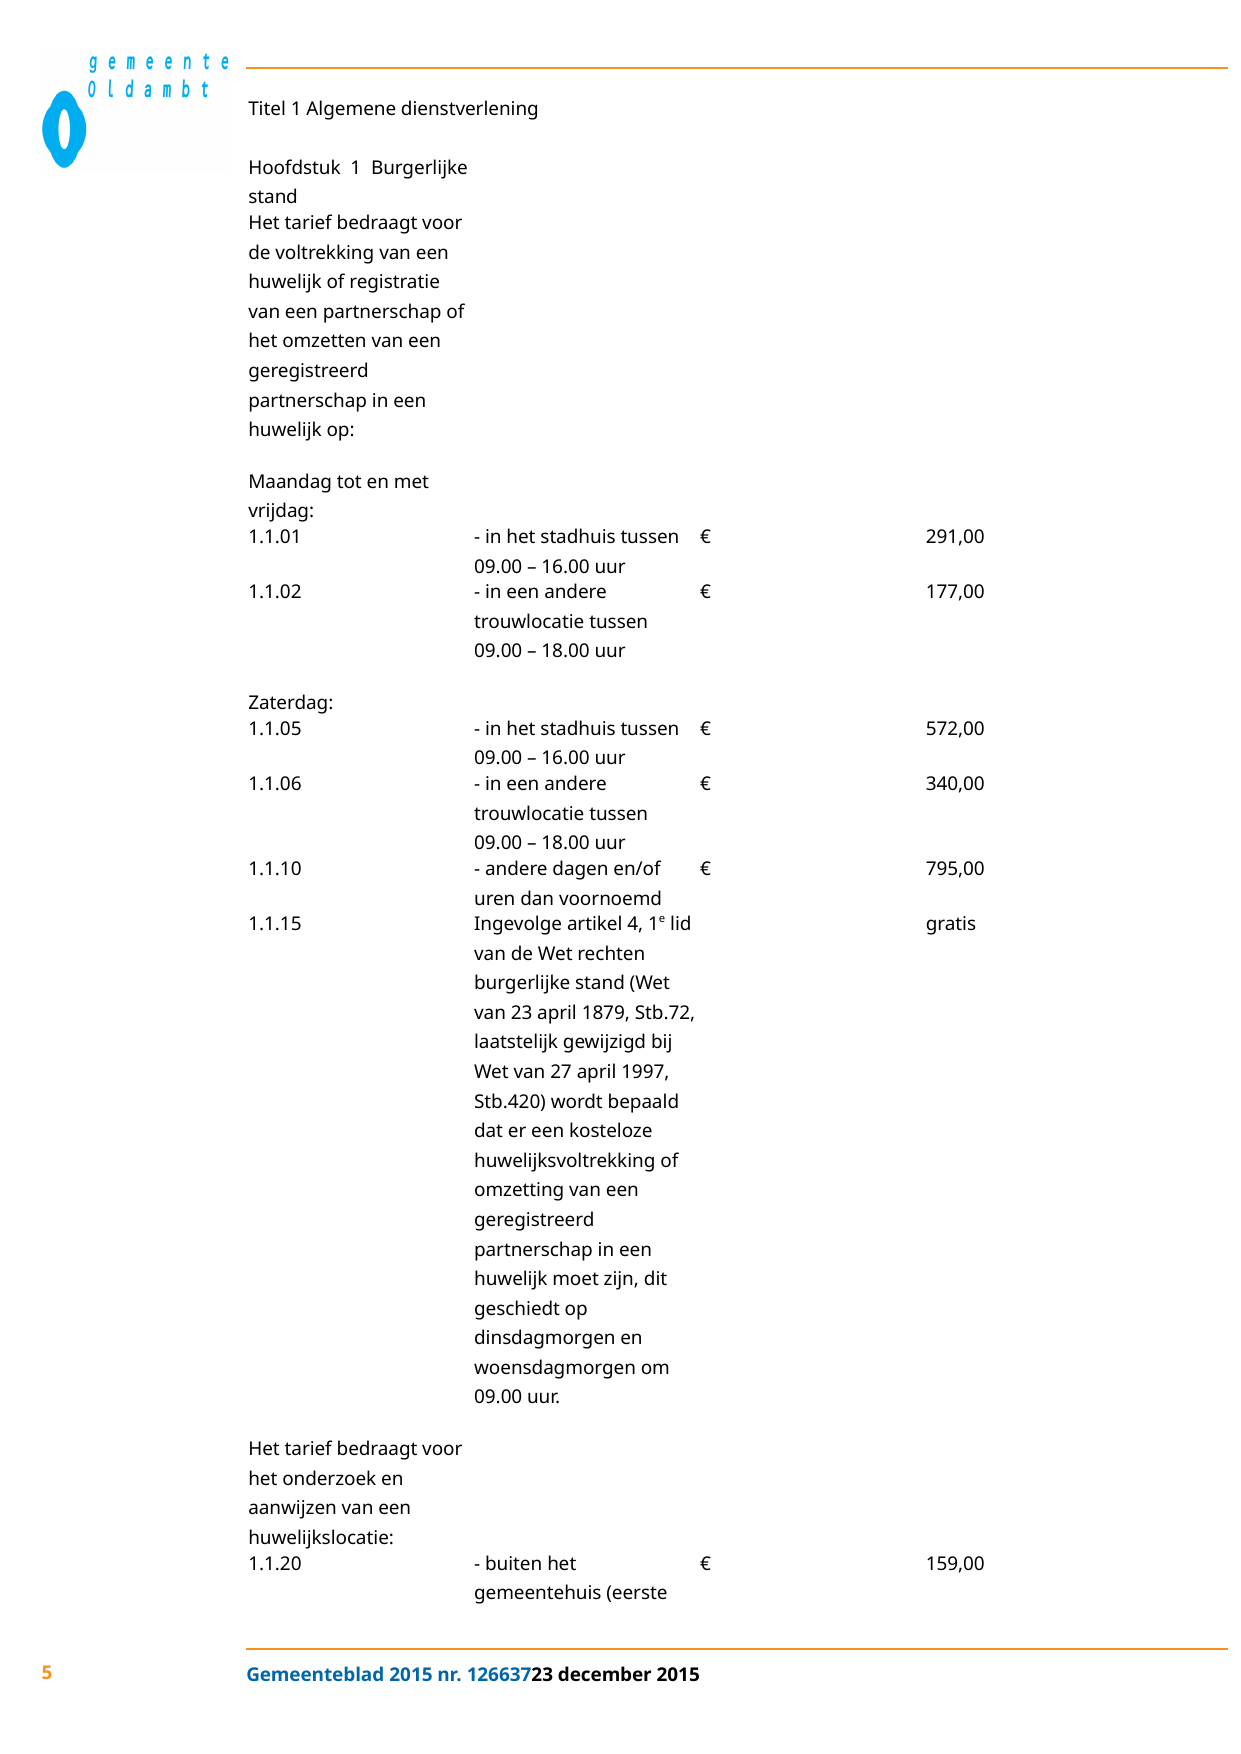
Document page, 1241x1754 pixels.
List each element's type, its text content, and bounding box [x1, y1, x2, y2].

table_cell [474, 1410, 700, 1435]
text Titel 1 Algemene dienstverlening [248, 95, 1152, 121]
table_cell [248, 664, 474, 689]
table_cell gratis [926, 910, 1152, 1409]
table_cell 1.1.02 [248, 579, 474, 663]
table_cell - buiten het gemeentehuis (eerste [474, 1550, 700, 1605]
table_cell [474, 689, 700, 715]
table_cell [248, 1410, 474, 1435]
table_cell 159,00 [926, 1550, 1152, 1605]
table_cell [926, 1410, 1152, 1435]
table_cell [700, 689, 926, 715]
table_cell [926, 664, 1152, 689]
table_cell [700, 468, 926, 523]
table_cell 177,00 [926, 579, 1152, 663]
table_cell € [700, 855, 926, 910]
picture [41, 47, 231, 172]
table_header [700, 154, 926, 209]
table_cell [248, 442, 474, 468]
table_cell - in het stadhuis tussen 09.00 – 16.00 uur [474, 715, 700, 770]
table_cell 1.1.01 [248, 523, 474, 578]
table_cell 1.1.06 [248, 770, 474, 855]
table_cell Zaterdag: [248, 689, 474, 715]
table_cell Het tarief bedraagt voor de voltrekking van een huwelijk of registratie van een partnerschap of het omzetten van een geregistreerd partnerschap in een huwelijk op: [248, 209, 474, 442]
table_cell [926, 442, 1152, 468]
table_cell 1.1.05 [248, 715, 474, 770]
table_cell 795,00 [926, 855, 1152, 910]
table_cell [700, 664, 926, 689]
table_cell 1.1.15 [248, 910, 474, 1409]
table_cell 340,00 [926, 770, 1152, 855]
table_cell € [700, 715, 926, 770]
table_cell - in een andere trouwlocatie tussen 09.00 – 18.00 uur [474, 770, 700, 855]
table_cell 572,00 [926, 715, 1152, 770]
table_cell Het tarief bedraagt voor het onderzoek en aanwijzen van een huwelijkslocatie: [248, 1435, 474, 1550]
table_cell 291,00 [926, 523, 1152, 578]
table_cell Maandag tot en met vrijdag: [248, 468, 474, 523]
table_cell € [700, 523, 926, 578]
table_cell [700, 1435, 926, 1550]
table_cell - in een andere trouwlocatie tussen 09.00 – 18.00 uur [474, 579, 700, 663]
table_cell € [700, 770, 926, 855]
table_cell [474, 442, 700, 468]
table_cell [474, 468, 700, 523]
table_cell [474, 209, 700, 442]
table_cell € [700, 1550, 926, 1605]
table_cell - andere dagen en/of uren dan voornoemd [474, 855, 700, 910]
table_cell [474, 1435, 700, 1550]
table_cell [700, 910, 926, 1409]
table_cell 1.1.20 [248, 1550, 474, 1605]
table_header [474, 154, 700, 209]
table_cell Ingevolge artikel 4, 1e lid van de Wet rechten burgerlijke stand (Wet van 23 april 1879, Stb.72, laatstelijk gewijzigd bij Wet van 27 april 1997, Stb.420) wordt bepaald dat er een kosteloze huwelijksvoltrekking of omzetting van een geregistreerd partnerschap in een huwelijk moet zijn, dit geschiedt op dinsdagmorgen en woensdagmorgen om 09.00 uur. [474, 910, 700, 1409]
table_cell [700, 1410, 926, 1435]
table_cell - in het stadhuis tussen 09.00 – 16.00 uur [474, 523, 700, 578]
table_cell € [700, 579, 926, 663]
table_header Hoofdstuk 1 Burgerlijke stand [248, 154, 474, 209]
table_cell [700, 442, 926, 468]
table_cell [474, 664, 700, 689]
table_cell [700, 209, 926, 442]
table_cell 1.1.10 [248, 855, 474, 910]
